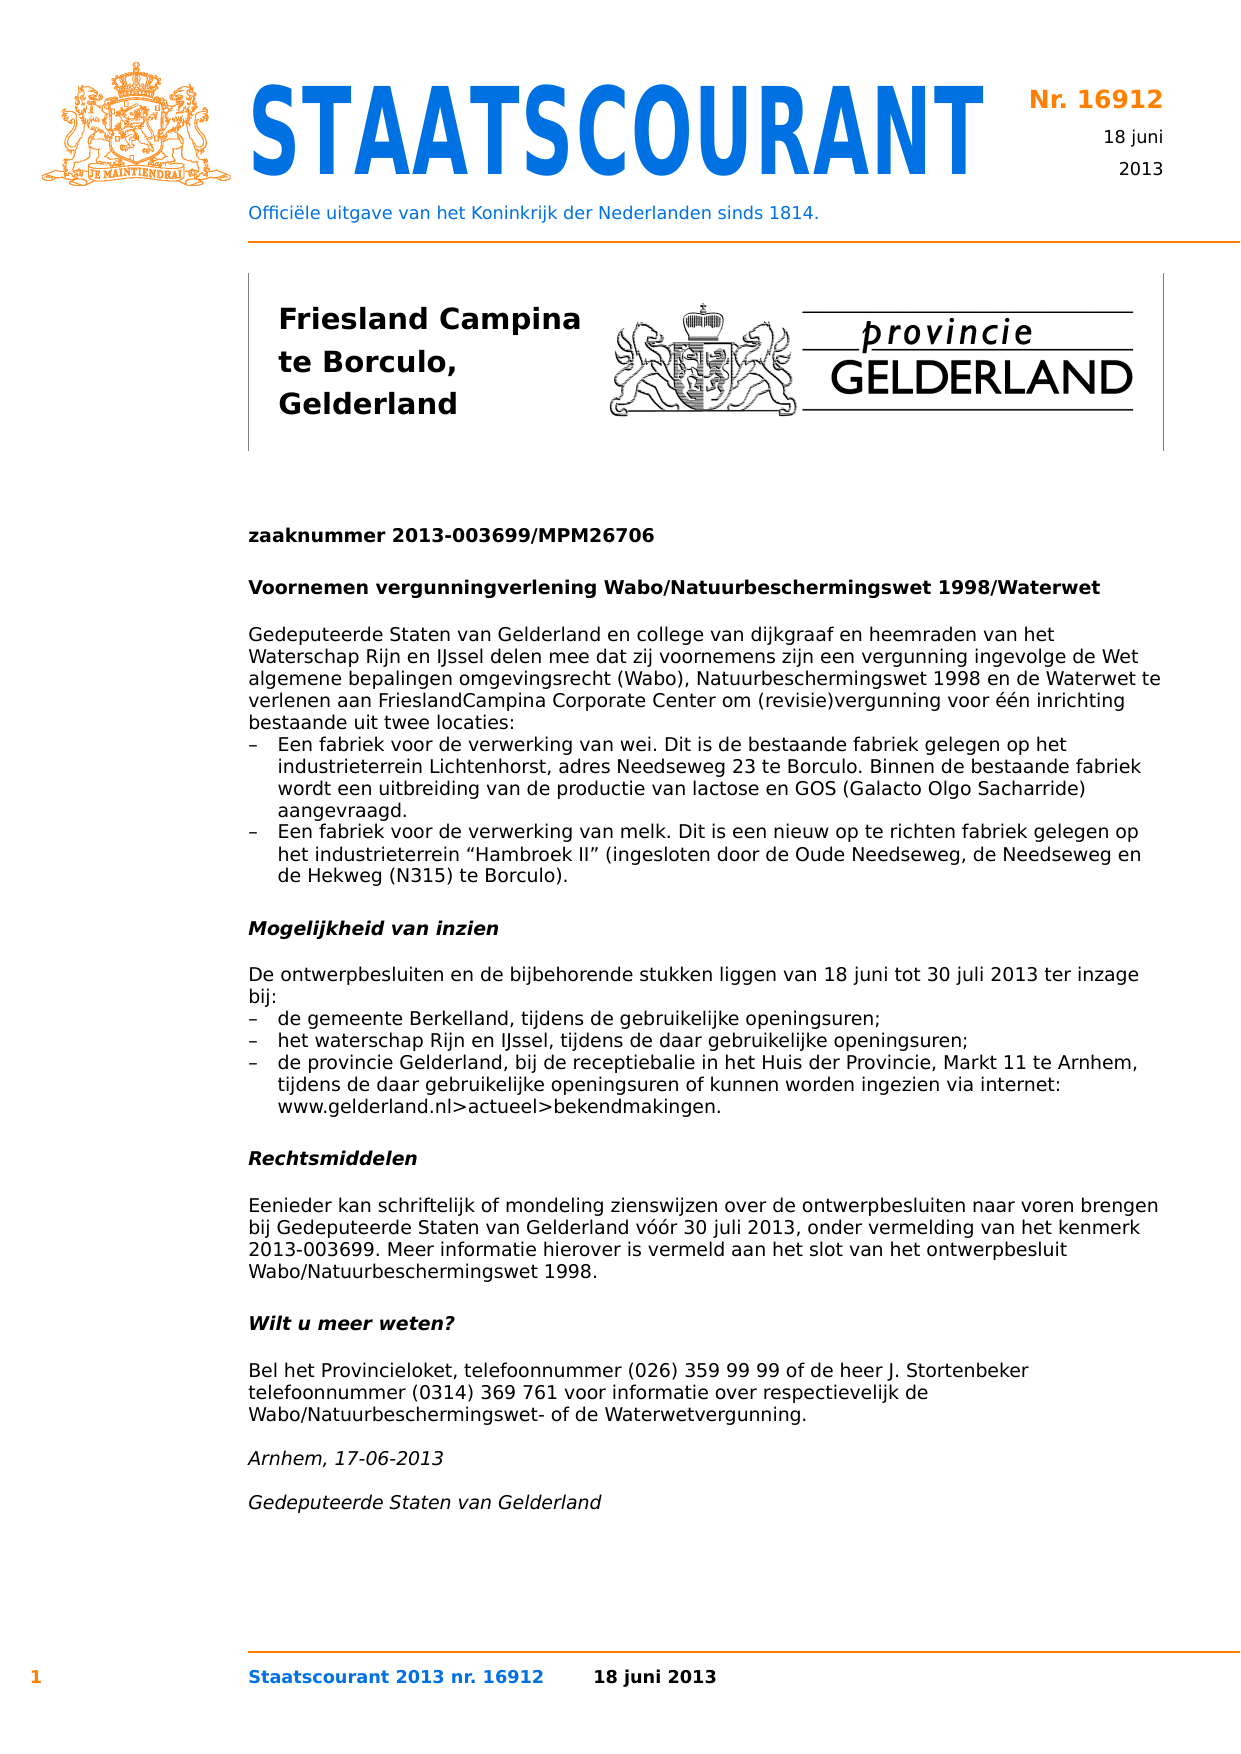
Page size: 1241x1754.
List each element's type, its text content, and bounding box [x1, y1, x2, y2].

subtitle Wilt u meer weten? [248, 1313, 1163, 1335]
table_cell Officiële uitgave van het Koninkrijk der Nederlanden sinds 1814. [248, 203, 1240, 241]
subtitle Rechtsmiddelen [248, 1148, 1163, 1170]
text Gedeputeerde Staten van Gelderland [248, 1492, 1163, 1514]
text – Een fabriek voor de verwerking van wei. Dit is de bestaande fabriek gelegen op het industrieterrein Lichtenhorst, adres Needseweg 23 te Borculo. Binnen de bestaande fabriek wordt een uitbreiding van de productie van lactose en GOS (Galacto Olgo Sacharride) aangevraagd. [248, 733, 1163, 821]
picture [607, 302, 1134, 421]
picture [41, 62, 231, 186]
table_header Nr. 16912 [998, 62, 1240, 121]
table_header [25, 62, 248, 241]
text – de gemeente Berkelland, tijdens de gebruikelijke openingsuren; [248, 1008, 1163, 1030]
text zaaknummer 2013-003699/MPM26706 [248, 525, 1163, 547]
text De ontwerpbesluiten en de bijbehorende stukken liggen van 18 juni tot 30 juli 2013 ter inzage bij: [248, 964, 1163, 1008]
subtitle Mogelijkheid van inzien [248, 917, 1163, 939]
text Eenieder kan schriftelijk of mondeling zienswijzen over de ontwerpbesluiten naar voren brengen bij Gedeputeerde Staten van Gelderland vóór 30 juli 2013, onder vermelding van het kenmerk 2013-003699. Meer informatie hierover is vermeld aan het slot van het ontwerpbesluit Wabo/Natuurbeschermingswet 1998. [248, 1195, 1163, 1283]
text Arnhem, 17-06-2013 [248, 1448, 1163, 1470]
text – de provincie Gelderland, bij de receptiebalie in het Huis der Provincie, Markt 11 te Arnhem, tijdens de daar gebruikelijke openingsuren of kunnen worden ingezien via internet: www.gelderland.nl>actueel>bekendmakingen. [248, 1052, 1163, 1118]
table_header STAATSCOURANT [248, 62, 998, 203]
text – het waterschap Rijn en IJssel, tijdens de daar gebruikelijke openingsuren; [248, 1030, 1163, 1052]
subtitle Friesland Campina te Borculo, Gelderland [249, 273, 1163, 451]
table_cell 18 juni [998, 121, 1240, 153]
text – Een fabriek voor de verwerking van melk. Dit is een nieuw op te richten fabriek gelegen op het industrieterrein “Hambroek II” (ingesloten door de Oude Needseweg, de Needseweg en de Hekweg (N315) te Borculo). [248, 821, 1163, 887]
text Bel het Provincieloket, telefoonnummer (026) 359 99 99 of de heer J. Stortenbeker telefoonnummer (0314) 369 761 voor informatie over respectievelijk de Wabo/Natuurbeschermingswet- of de Waterwetvergunning. [248, 1360, 1163, 1426]
subtitle Voornemen vergunningverlening Wabo/Natuurbeschermingswet 1998/Waterwet [248, 577, 1163, 599]
text Gedeputeerde Staten van Gelderland en college van dijkgraaf en heemraden van het Waterschap Rijn en IJssel delen mee dat zij voornemens zijn een vergunning ingevolge de Wet algemene bepalingen omgevingsrecht (Wabo), Natuurbeschermingswet 1998 en de Waterwet te verlenen aan FrieslandCampina Corporate Center om (revisie)vergunning voor één inrichting bestaande uit twee locaties: [248, 624, 1163, 733]
table_cell 2013 [998, 153, 1240, 203]
